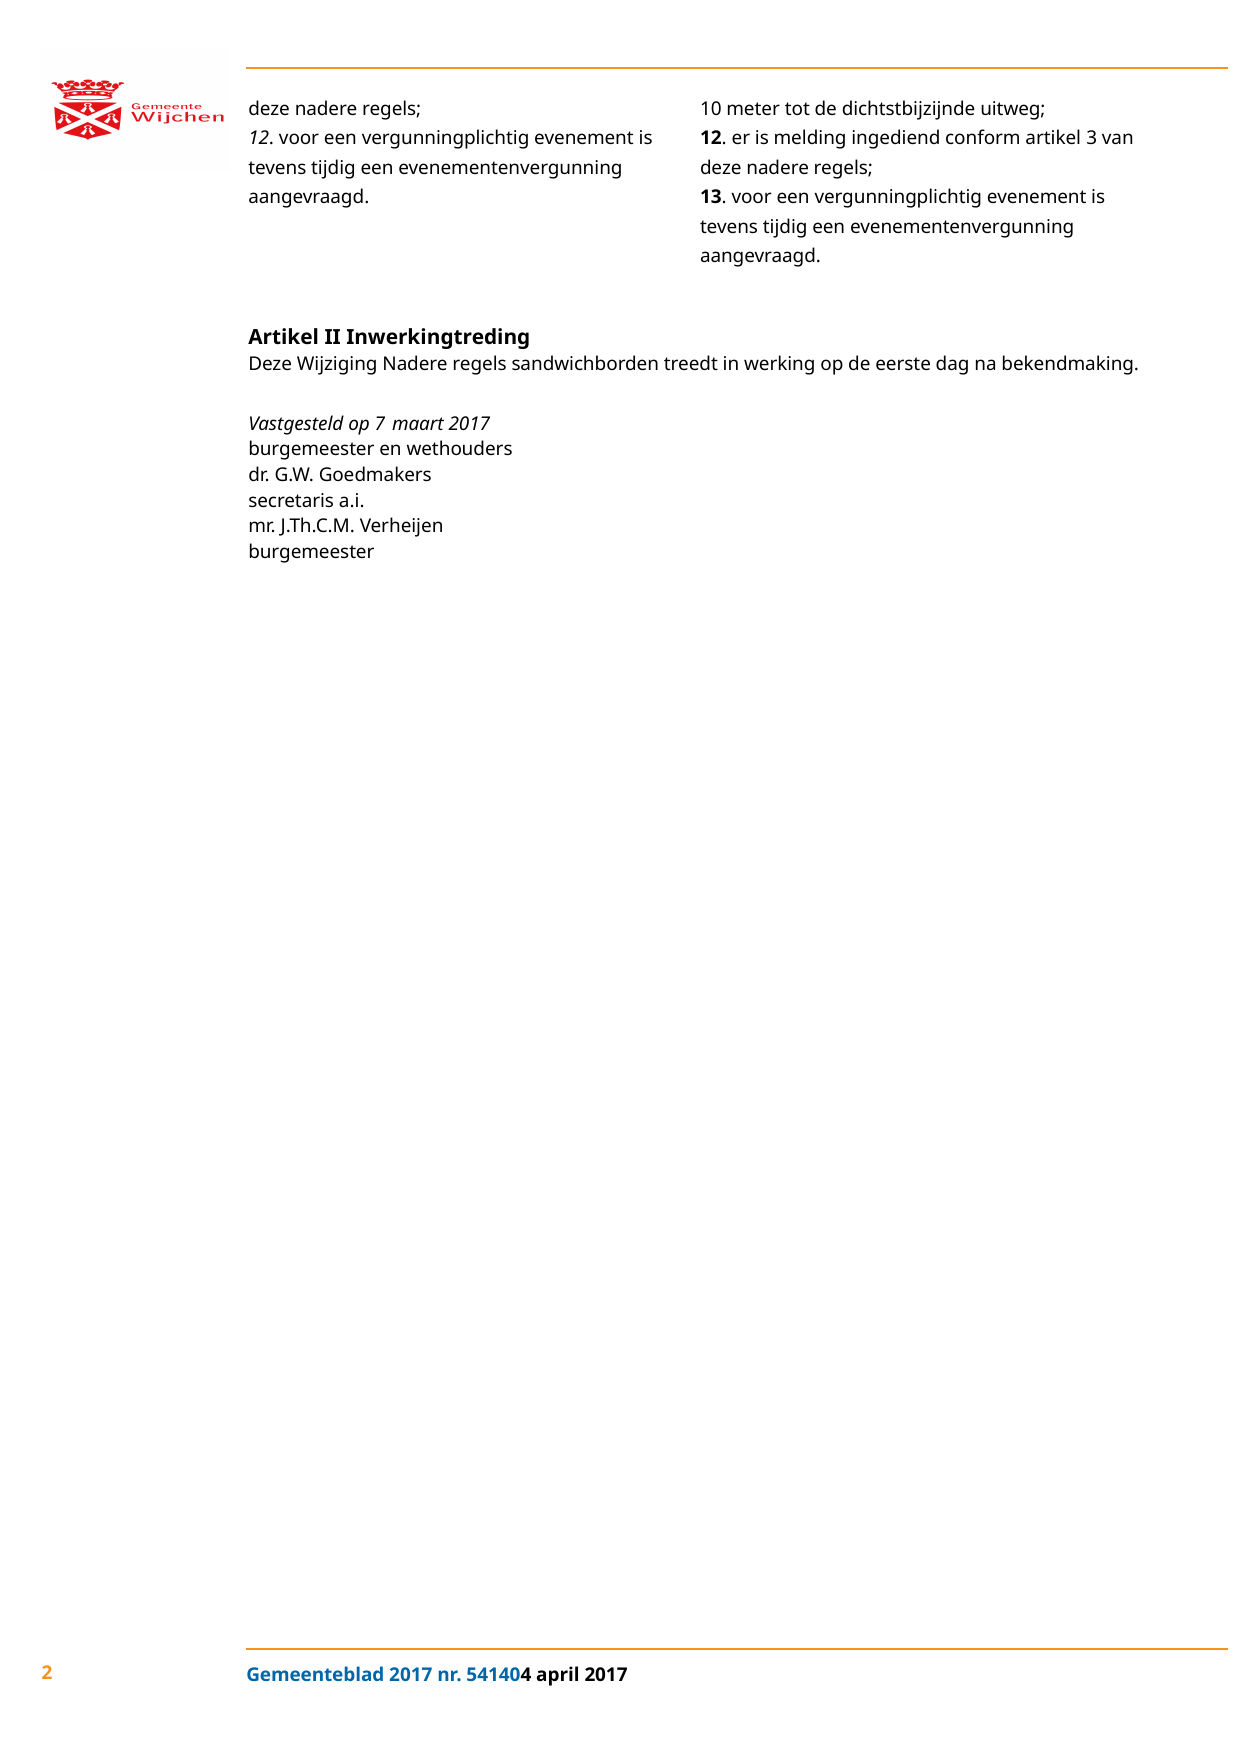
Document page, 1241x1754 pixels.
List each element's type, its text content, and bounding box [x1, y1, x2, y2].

text burgemeester [248, 538, 1152, 564]
table_cell 10 meter tot de dichtstbijzijnde uitweg; 12. er is melding ingediend conform artikel 3 van deze nadere regels; 13. voor een vergunningplichtig evenement is tevens tijdig een evenementenvergunning aangevraagd. [700, 95, 1152, 268]
text burgemeester en wethouders [248, 435, 1152, 461]
text Vastgesteld op 7 maart 2017 [248, 410, 1152, 435]
text Artikel II Inwerkingtreding [248, 322, 1152, 351]
text dr. G.W. Goedmakers [248, 461, 1152, 487]
text secretaris a.i. [248, 487, 1152, 513]
picture [41, 47, 231, 172]
text mr. J.Th.C.M. Verheijen [248, 513, 1152, 538]
table_cell deze nadere regels; 12. voor een vergunningplichtig evenement is tevens tijdig een evenementenvergunning aangevraagd. [248, 95, 700, 268]
text Deze Wijziging Nadere regels sandwichborden treedt in werking op de eerste dag na bekendmaking. [248, 351, 1152, 376]
